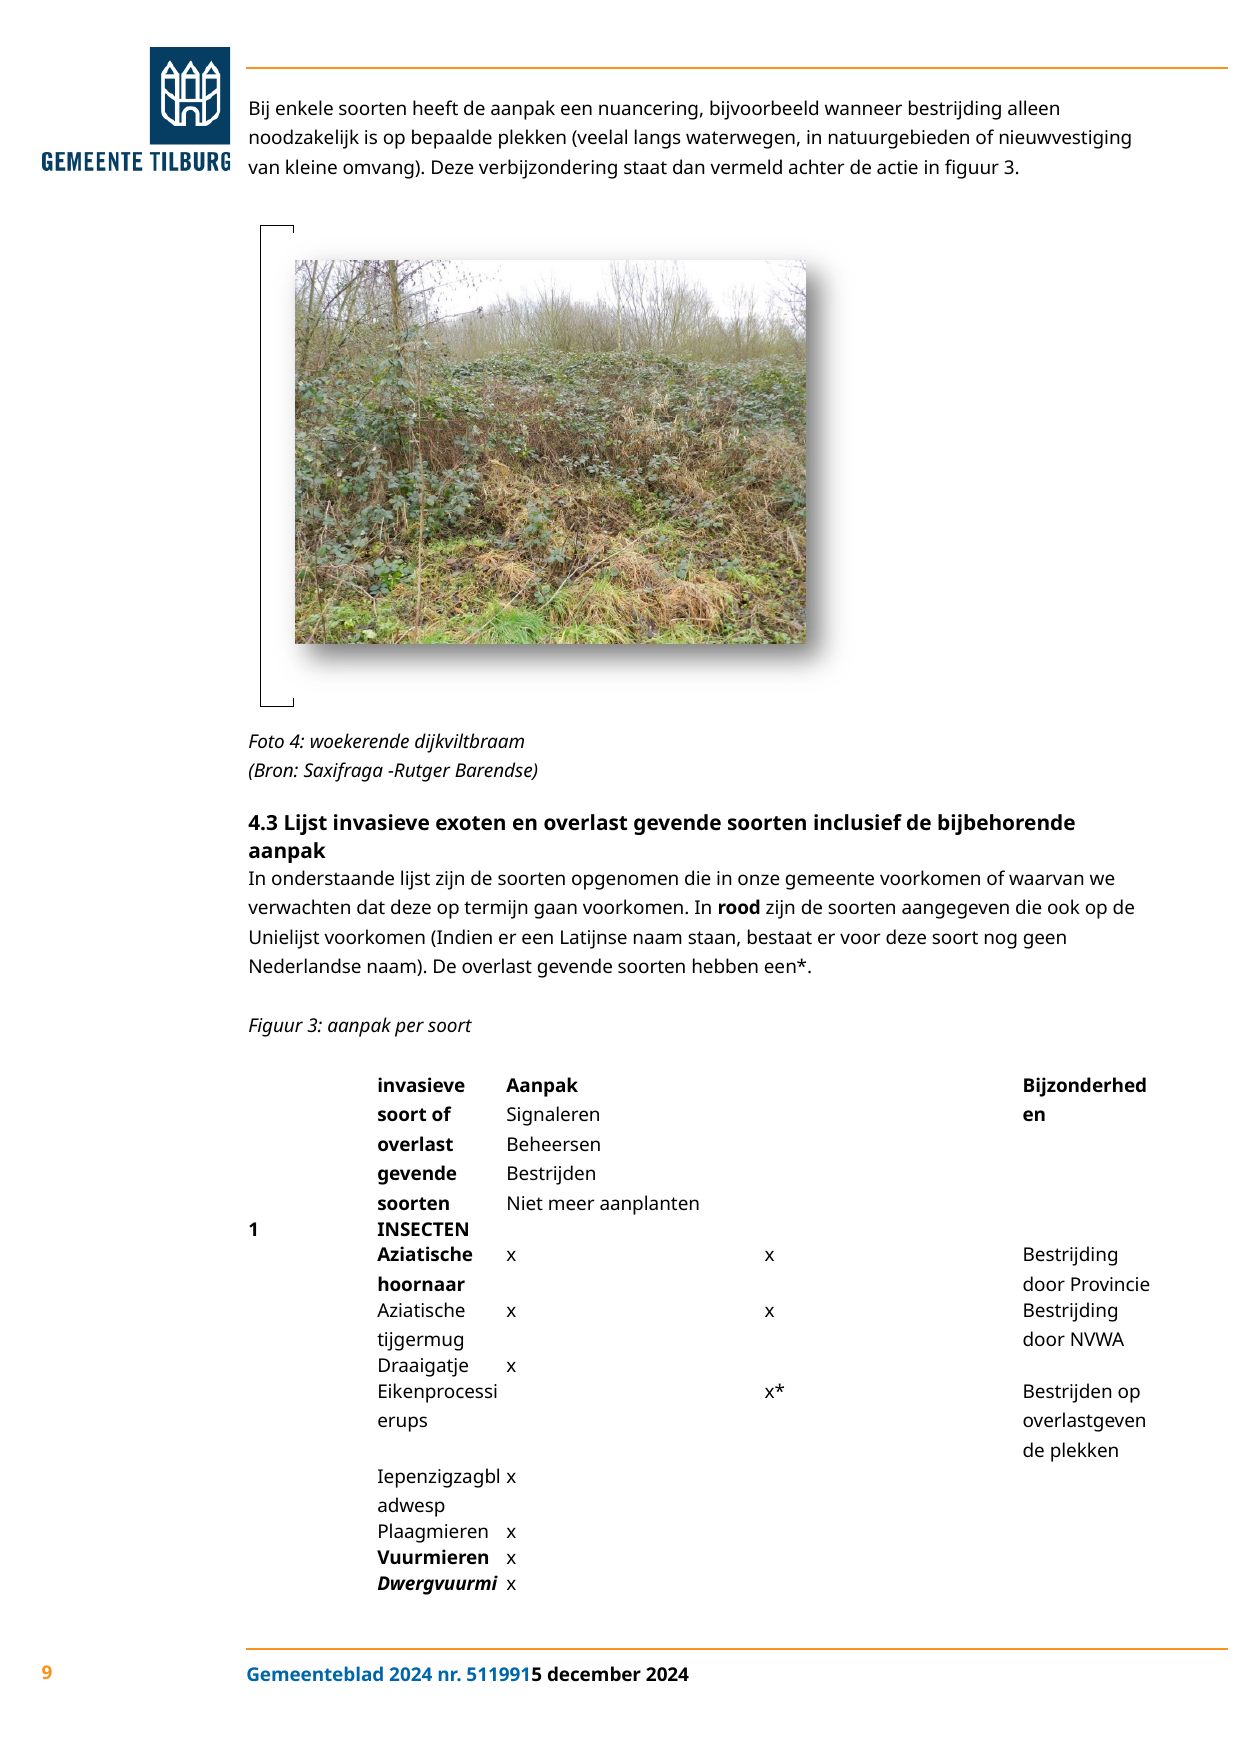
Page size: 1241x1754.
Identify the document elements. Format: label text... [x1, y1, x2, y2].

table_cell Aziatische tijgermug [377, 1297, 506, 1352]
table_cell [764, 1544, 893, 1570]
text Foto 4: woekerende dijkviltbraam [248, 728, 1152, 753]
table_cell [248, 1297, 377, 1352]
table_header Aanpak Signaleren Beheersen Bestrijden Niet meer aanplanten [506, 1072, 1022, 1216]
table_cell Bestrijden op overlastgevende plekken [1023, 1378, 1152, 1463]
table_cell [1023, 1544, 1152, 1570]
table_cell [894, 1352, 1022, 1378]
table_cell [894, 1297, 1022, 1352]
table_cell [764, 1518, 893, 1544]
table_cell Bestrijding door Provincie [1023, 1242, 1152, 1297]
table_header Bijzonderheden [1023, 1072, 1152, 1216]
table_cell [635, 1216, 764, 1242]
table_cell [635, 1242, 764, 1297]
table_cell [1023, 1518, 1152, 1544]
table_cell x [506, 1570, 635, 1595]
table_cell Plaagmieren [377, 1518, 506, 1544]
table_cell [764, 1463, 893, 1518]
table_cell [894, 1518, 1022, 1544]
table_cell x [506, 1518, 635, 1544]
table_cell Eikenprocessierups [377, 1378, 506, 1463]
table_cell [635, 1297, 764, 1352]
table_cell [894, 1216, 1022, 1242]
table_cell x [764, 1297, 893, 1352]
text In onderstaande lijst zijn de soorten opgenomen die in onze gemeente voorkomen of waarvan we verwachten dat deze op termijn gaan voorkomen. In rood zijn de soorten aangegeven die ook op de Unielijst voorkomen (Indien er een Latijnse naam staan, bestaat er voor deze soort nog geen Nederlandse naam). De overlast gevende soorten hebben een*. [248, 865, 1152, 979]
table_cell x [506, 1242, 635, 1297]
text Bij enkele soorten heeft de aanpak een nuancering, bijvoorbeeld wanneer bestrijding alleen noodzakelijk is op bepaalde plekken (veelal langs waterwegen, in natuurgebieden of nieuwvestiging van kleine omvang). Deze verbijzondering staat dan vermeld achter de actie in figuur 3. [248, 95, 1152, 180]
table_cell [635, 1544, 764, 1570]
table_cell [1023, 1463, 1152, 1518]
table_cell Vuurmieren [377, 1544, 506, 1570]
table_cell x [506, 1297, 635, 1352]
text (Bron: Saxifraga -Rutger Barendse) [248, 757, 1152, 783]
table_cell [248, 1518, 377, 1544]
table_cell INSECTEN [377, 1216, 506, 1242]
table_cell Iepenzigzagbladwesp [377, 1463, 506, 1518]
table_cell [764, 1570, 893, 1595]
table_cell [894, 1463, 1022, 1518]
table_cell Draaigatje [377, 1352, 506, 1378]
table_cell [248, 1544, 377, 1570]
table_cell Dwergvuurmi [377, 1570, 506, 1595]
table_cell [248, 1378, 377, 1463]
picture [41, 47, 231, 172]
table_cell [1023, 1216, 1152, 1242]
table_cell [248, 1242, 377, 1297]
table_cell [894, 1544, 1022, 1570]
table_cell Aziatische hoornaar [377, 1242, 506, 1297]
table_cell [894, 1570, 1022, 1595]
table_cell [635, 1378, 764, 1463]
table_cell [635, 1570, 764, 1595]
table_cell x [506, 1463, 635, 1518]
table_cell 1 [248, 1216, 377, 1242]
table_cell [248, 1352, 377, 1378]
table_cell [635, 1352, 764, 1378]
table_cell [764, 1352, 893, 1378]
table_cell [894, 1242, 1022, 1297]
table_header [248, 1072, 377, 1216]
table_cell [1023, 1570, 1152, 1595]
table_cell [248, 1463, 377, 1518]
table_cell x* [764, 1378, 893, 1463]
table_cell Bestrijding door NVWA [1023, 1297, 1152, 1352]
table_cell [248, 1570, 377, 1595]
table_cell x [506, 1544, 635, 1570]
table_cell [635, 1463, 764, 1518]
table_cell x [764, 1242, 893, 1297]
table_cell [506, 1216, 635, 1242]
table_cell x [506, 1352, 635, 1378]
table_cell [635, 1518, 764, 1544]
picture [268, 233, 860, 698]
text 4.3 Lijst invasieve exoten en overlast gevende soorten inclusief de bijbehorende aanpak [248, 808, 1152, 865]
table_cell [894, 1378, 1022, 1463]
table_header invasieve soort of overlast gevende soorten [377, 1072, 506, 1216]
text Figuur 3: aanpak per soort [248, 1013, 1152, 1038]
table_cell [764, 1216, 893, 1242]
table_cell [506, 1378, 635, 1463]
table_cell [1023, 1352, 1152, 1378]
